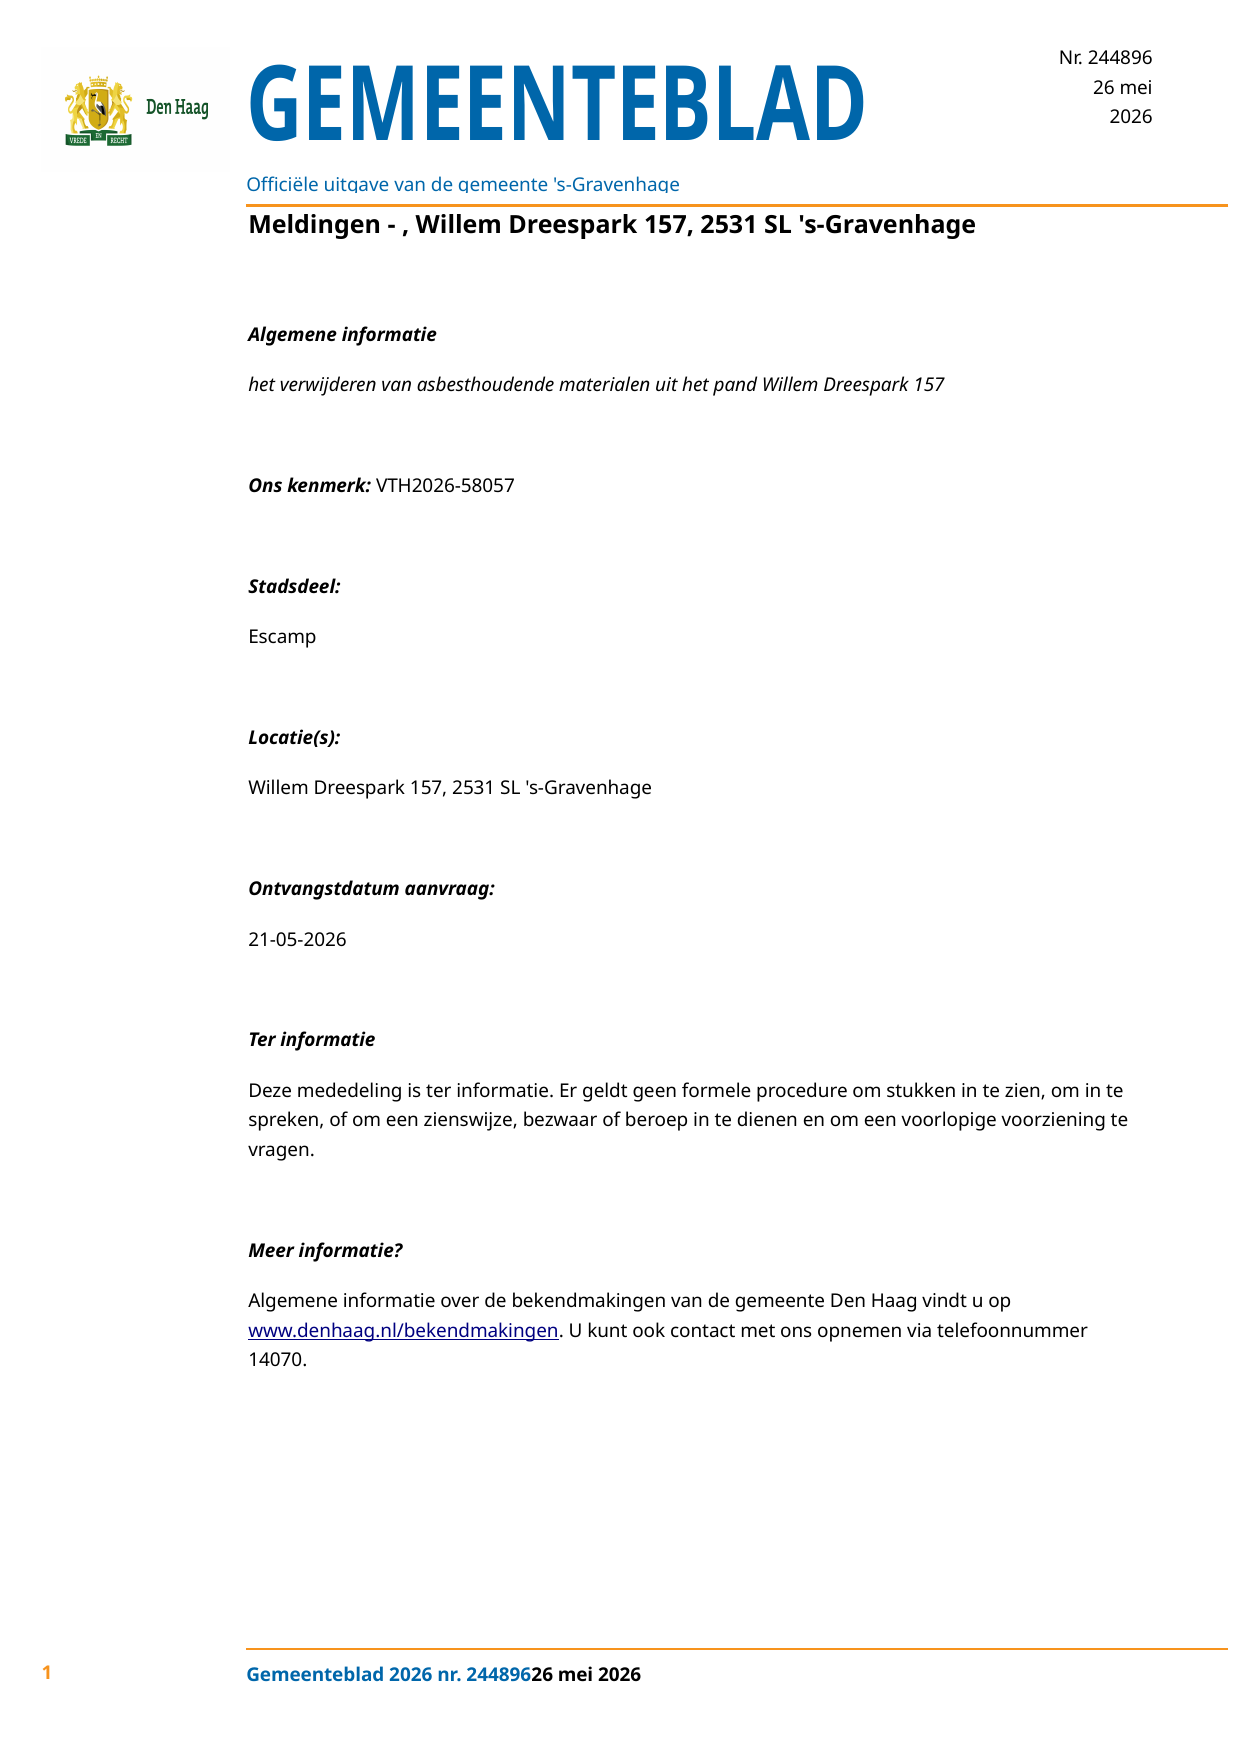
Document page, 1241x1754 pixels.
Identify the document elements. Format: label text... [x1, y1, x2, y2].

text Willem Dreespark 157, 2531 SL 's-Gravenhage [248, 774, 1152, 800]
text Meer informatie? [248, 1237, 1152, 1263]
text 21-05-2026 [248, 926, 1152, 951]
text Escamp [248, 623, 1152, 649]
text Ter informatie [248, 1027, 1152, 1052]
text Locatie(s): [248, 724, 1152, 750]
text Deze mededeling is ter informatie. Er geldt geen formele procedure om stukken in te zien, om in te spreken, of om een zienswijze, bezwaar of beroep in te dienen en om een voorlopige voorziening te vragen. [248, 1077, 1152, 1162]
text het verwijderen van asbesthoudende materialen uit het pand Willem Dreespark 157 [248, 371, 1152, 397]
text Stadsdeel: [248, 573, 1152, 598]
text Meldingen - , Willem Dreespark 157, 2531 SL 's-Gravenhage [248, 207, 1152, 241]
text Ons kenmerk: VTH2026-58057 [248, 472, 1152, 498]
text Algemene informatie over de bekendmakingen van de gemeente Den Haag vindt u op www.denhaag.nl/bekendmakingen. U kunt ook contact met ons opnemen via telefoonnummer 14070. [248, 1287, 1152, 1372]
text Ontvangstdatum aanvraag: [248, 875, 1152, 901]
picture [41, 47, 231, 172]
text Algemene informatie [248, 321, 1152, 346]
